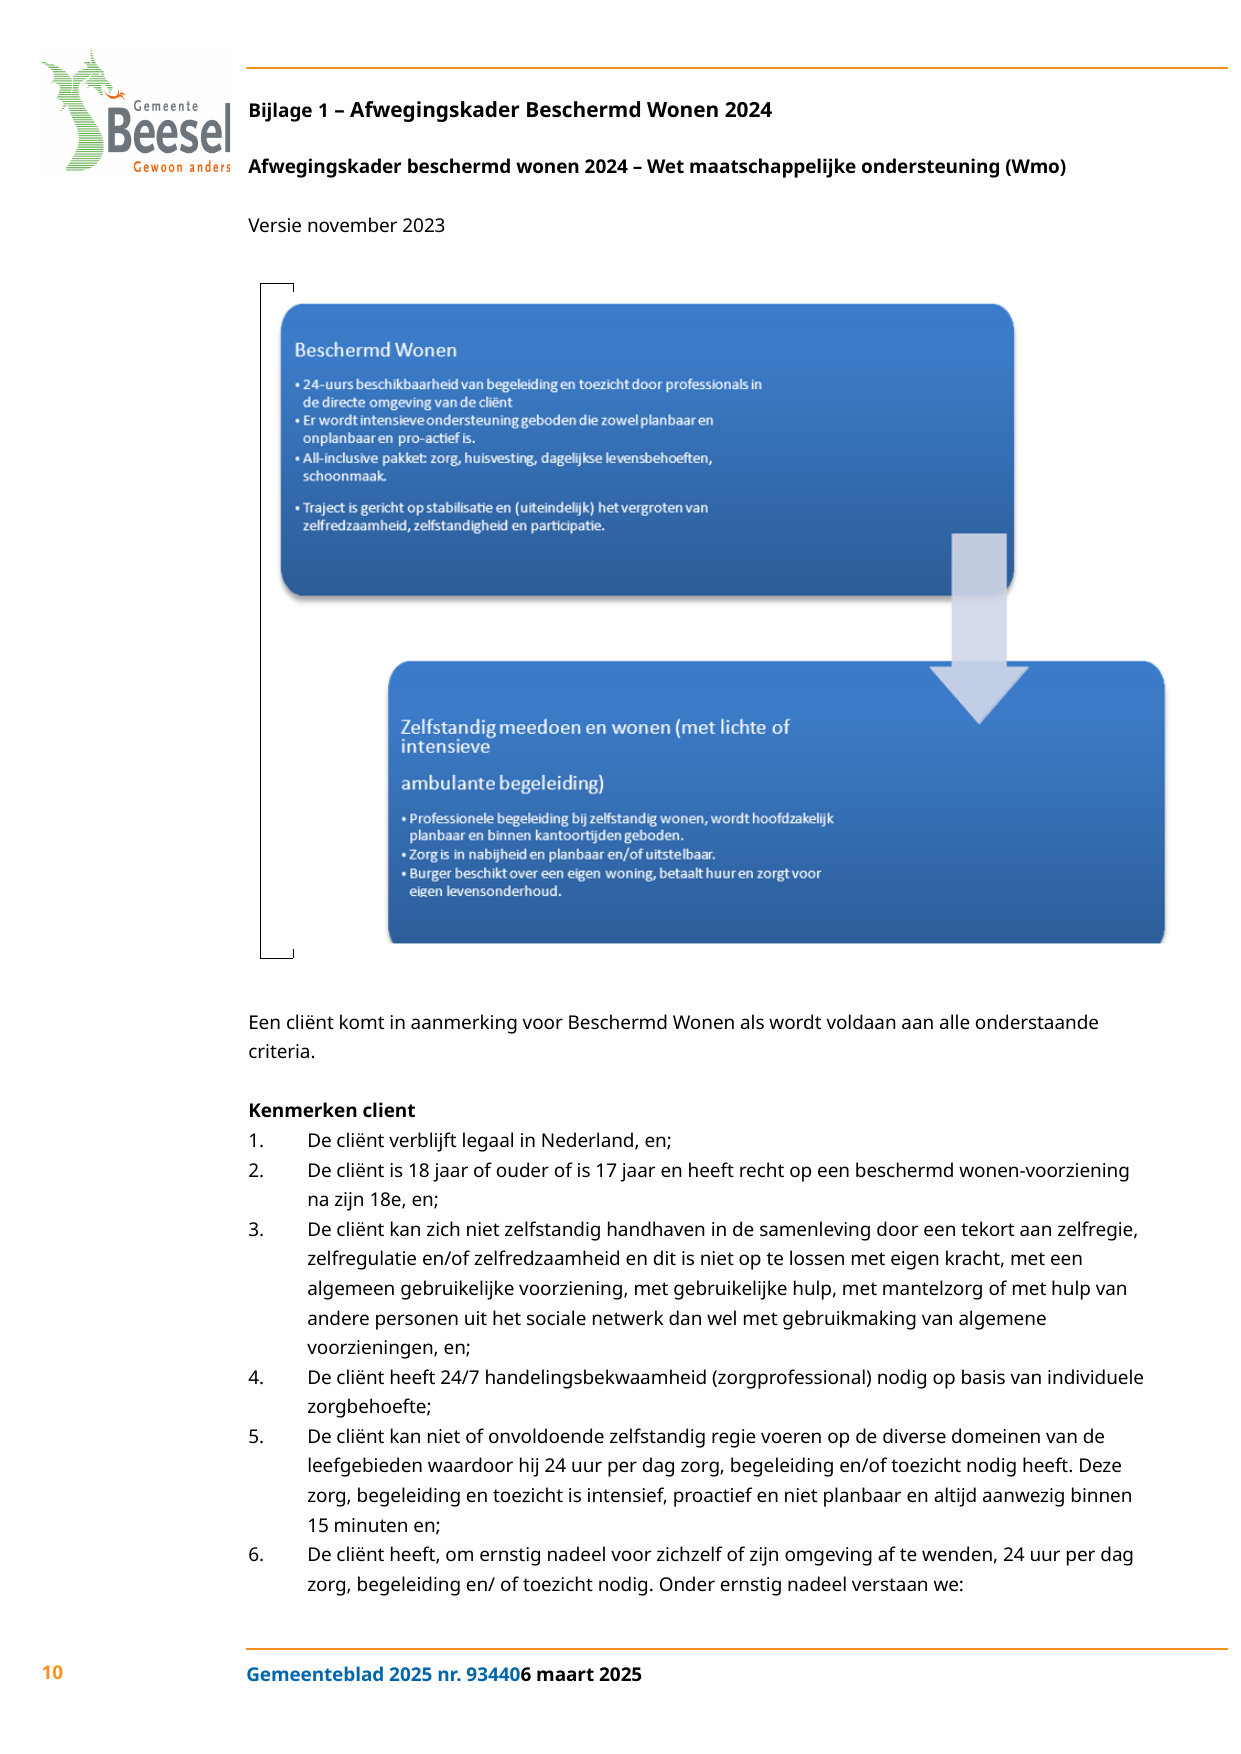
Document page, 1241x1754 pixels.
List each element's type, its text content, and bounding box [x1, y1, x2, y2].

list De cliënt heeft, om ernstig nadeel voor zichzelf of zijn omgeving af te wenden, 24 uur per dag zorg, begeleiding en/ of toezicht nodig. Onder ernstig nadeel verstaan we: [248, 1541, 1152, 1597]
list De cliënt kan zich niet zelfstandig handhaven in de samenleving door een tekort aan zelfregie, zelfregulatie en/of zelfredzaamheid en dit is niet op te lossen met eigen kracht, met een algemeen gebruikelijke voorziening, met gebruikelijke hulp, met mantelzorg of met hulp van andere personen uit het sociale netwerk dan wel met gebruikmaking van algemene voorzieningen, en; [248, 1216, 1152, 1360]
text Een cliënt komt in aanmerking voor Beschermd Wonen als wordt voldaan aan alle onderstaande criteria. [248, 1009, 1152, 1064]
list De cliënt heeft 24/7 handelingsbekwaamheid (zorgprofessional) nodig op basis van individuele zorgbehoefte; [248, 1364, 1152, 1419]
text Afwegingskader beschermd wonen 2024 – Wet maatschappelijke ondersteuning (Wmo) [248, 153, 1152, 179]
list De cliënt verblijft legaal in Nederland, en; [248, 1127, 1152, 1153]
list De cliënt kan niet of onvoldoende zelfstandig regie voeren op de diverse domeinen van de leefgebieden waardoor hij 24 uur per dag zorg, begeleiding en/of toezicht nodig heeft. Deze zorg, begeleiding en toezicht is intensief, proactief en niet planbaar en altijd aanwezig binnen 15 minuten en; [248, 1423, 1152, 1538]
text Kenmerken client [248, 1098, 1152, 1123]
list De cliënt is 18 jaar of ouder of is 17 jaar en heeft recht op een beschermd wonen-voorziening na zijn 18e, en; [248, 1157, 1152, 1212]
picture [41, 47, 231, 172]
text Versie november 2023 [248, 212, 1152, 238]
picture [268, 292, 1173, 949]
text Bijlage 1 – Afwegingskader Beschermd Wonen 2024 [248, 95, 1152, 123]
